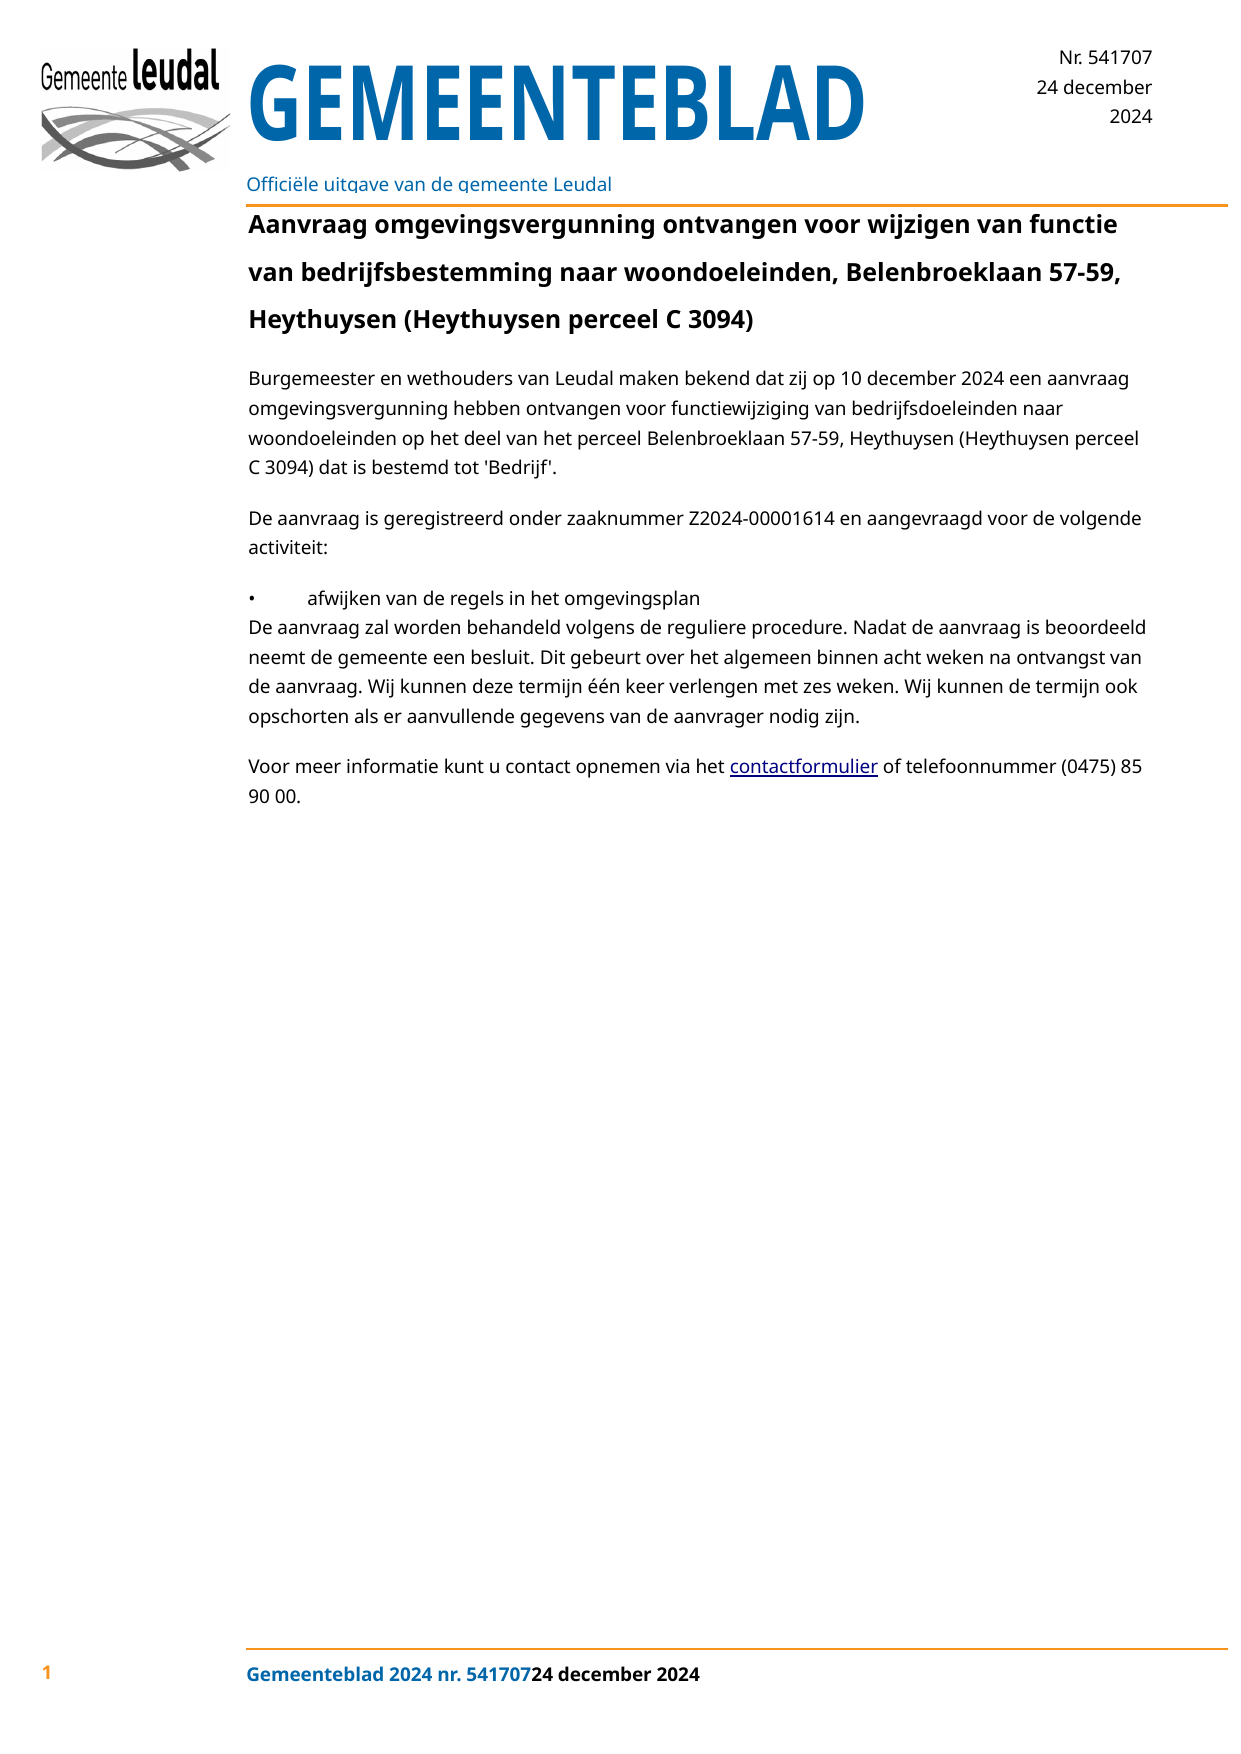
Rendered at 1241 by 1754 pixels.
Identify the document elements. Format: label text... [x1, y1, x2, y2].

list afwijken van de regels in het omgevingsplan [248, 585, 1152, 610]
picture [41, 47, 231, 172]
text Voor meer informatie kunt u contact opnemen via het contactformulier of telefoonnummer (0475) 85 90 00. [248, 753, 1152, 809]
text Burgemeester en wethouders van Leudal maken bekend dat zij op 10 december 2024 een aanvraag omgevingsvergunning hebben ontvangen voor functiewijziging van bedrijfsdoeleinden naar woondoeleinden op het deel van het perceel Belenbroeklaan 57-59, Heythuysen (Heythuysen perceel C 3094) dat is bestemd tot 'Bedrijf'. [248, 366, 1152, 480]
text De aanvraag zal worden behandeld volgens de reguliere procedure. Nadat de aanvraag is beoordeeld neemt de gemeente een besluit. Dit gebeurt over het algemeen binnen acht weken na ontvangst van de aanvraag. Wij kunnen deze termijn één keer verlengen met zes weken. Wij kunnen de termijn ook opschorten als er aanvullende gegevens van de aanvrager nodig zijn. [248, 614, 1152, 729]
text Aanvraag omgevingsvergunning ontvangen voor wijzigen van functie van bedrijfsbestemming naar woondoeleinden, Belenbroeklaan 57-59, Heythuysen (Heythuysen perceel C 3094) [248, 207, 1152, 336]
text De aanvraag is geregistreerd onder zaaknummer Z2024-00001614 en aangevraagd voor de volgende activiteit: [248, 505, 1152, 560]
